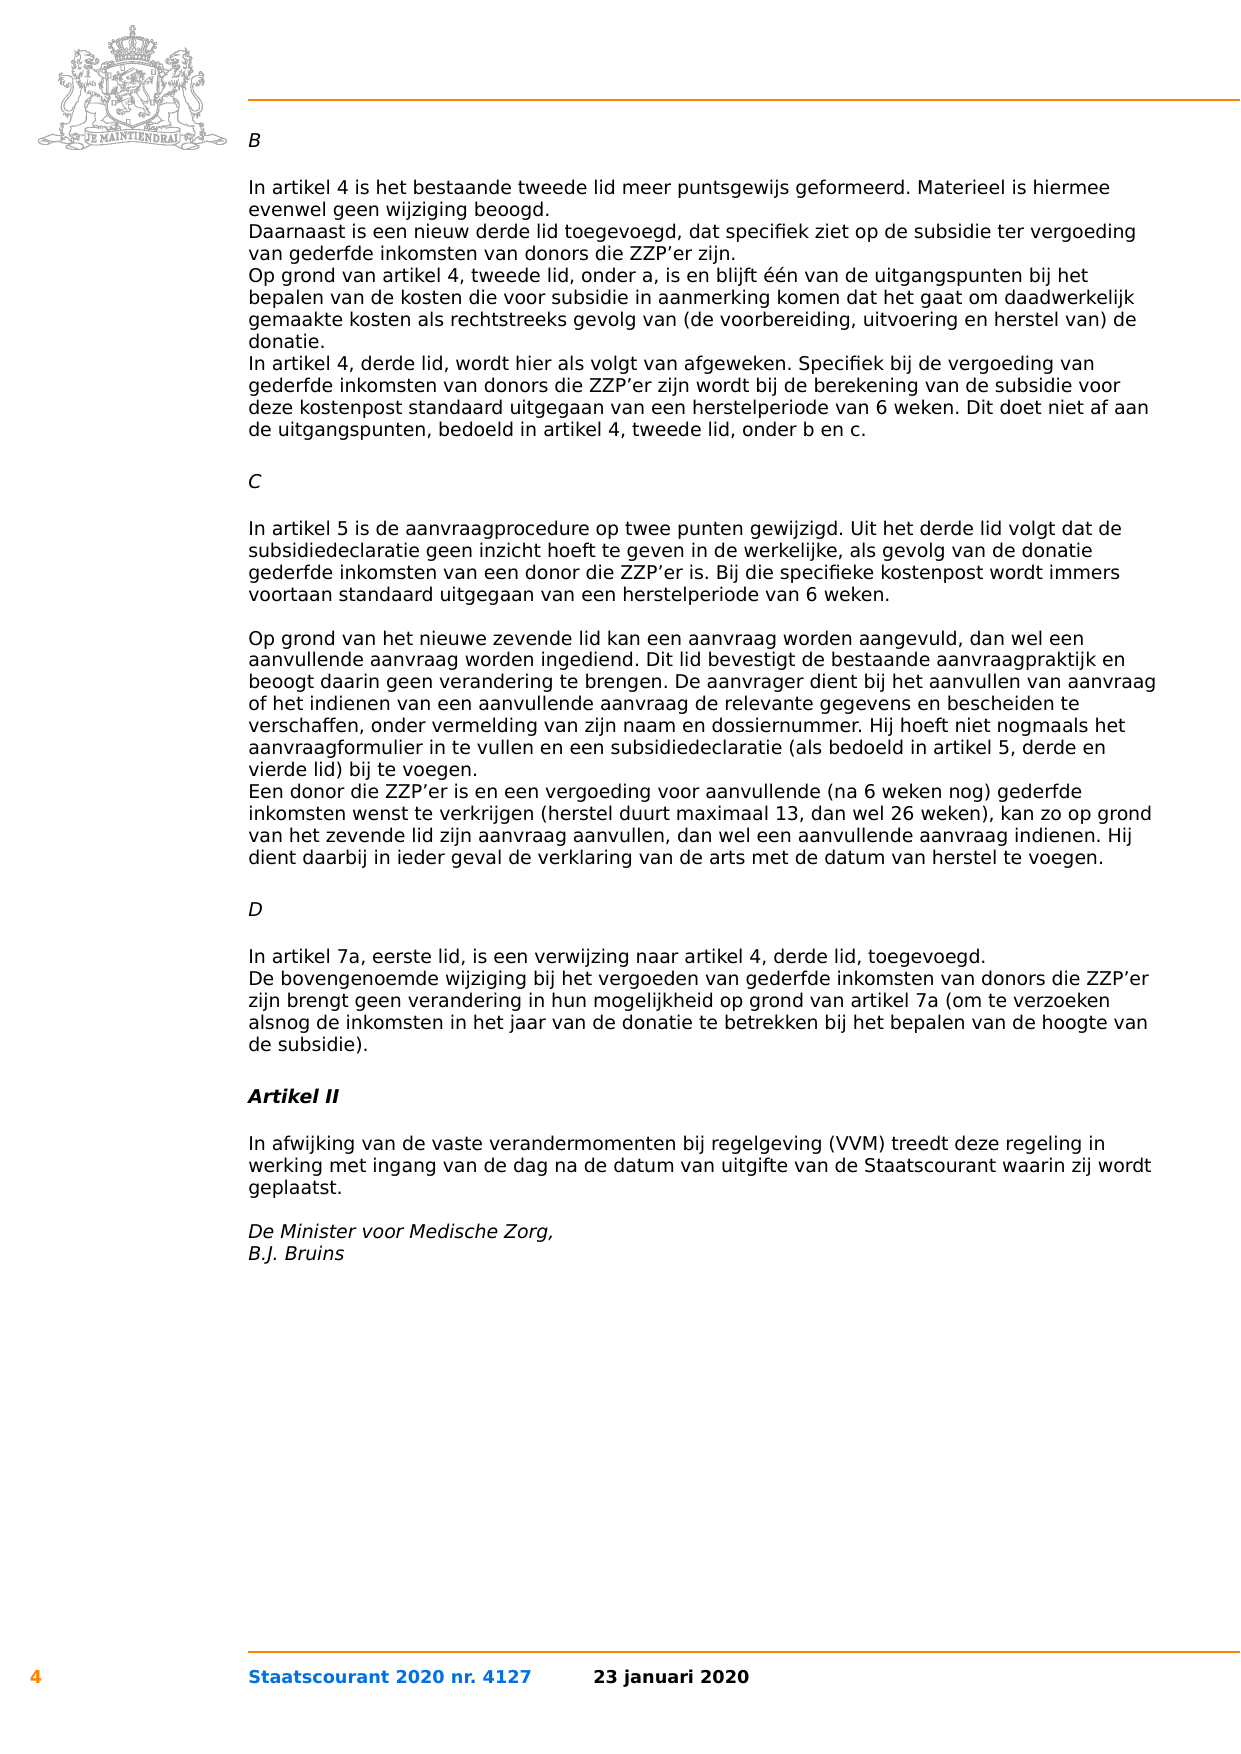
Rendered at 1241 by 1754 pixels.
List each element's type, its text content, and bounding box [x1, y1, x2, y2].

subtitle B [248, 130, 1163, 152]
text De bovengenoemde wijziging bij het vergoeden van gederfde inkomsten van donors die ZZP’er zijn brengt geen verandering in hun mogelijkheid op grond van artikel 7a (om te verzoeken alsnog de inkomsten in het jaar van de donatie te betrekken bij het bepalen van de hoogte van de subsidie). [248, 968, 1163, 1056]
text Daarnaast is een nieuw derde lid toegevoegd, dat specifiek ziet op de subsidie ter vergoeding van gederfde inkomsten van donors die ZZP’er zijn. [248, 221, 1163, 265]
text In artikel 7a, eerste lid, is een verwijzing naar artikel 4, derde lid, toegevoegd. [248, 946, 1163, 968]
text In artikel 4 is het bestaande tweede lid meer puntsgewijs geformeerd. Materieel is hiermee evenwel geen wijziging beoogd. [248, 177, 1163, 221]
text De Minister voor Medische Zorg, B.J. Bruins [248, 1221, 1163, 1265]
text In afwijking van de vaste verandermomenten bij regelgeving (VVM) treedt deze regeling in werking met ingang van de dag na de datum van uitgifte van de Staatscourant waarin zij wordt geplaatst. [248, 1133, 1163, 1199]
text Een donor die ZZP’er is en een vergoeding voor aanvullende (na 6 weken nog) gederfde inkomsten wenst te verkrijgen (herstel duurt maximaal 13, dan wel 26 weken), kan zo op grond van het zevende lid zijn aanvraag aanvullen, dan wel een aanvullende aanvraag indienen. Hij dient daarbij in ieder geval de verklaring van de arts met de datum van herstel te voegen. [248, 781, 1163, 869]
subtitle C [248, 471, 1163, 493]
text In artikel 5 is de aanvraagprocedure op twee punten gewijzigd. Uit het derde lid volgt dat de subsidiedeclaratie geen inzicht hoeft te geven in de werkelijke, als gevolg van de donatie gederfde inkomsten van een donor die ZZP’er is. Bij die specifieke kostenpost wordt immers voortaan standaard uitgegaan van een herstelperiode van 6 weken. [248, 518, 1163, 606]
text Op grond van het nieuwe zevende lid kan een aanvraag worden aangevuld, dan wel een aanvullende aanvraag worden ingediend. Dit lid bevestigt de bestaande aanvraagpraktijk en beoogt daarin geen verandering te brengen. De aanvrager dient bij het aanvullen van aanvraag of het indienen van een aanvullende aanvraag de relevante gegevens en bescheiden te verschaffen, onder vermelding van zijn naam en dossiernummer. Hij hoeft niet nogmaals het aanvraagformulier in te vullen en een subsidiedeclaratie (als bedoeld in artikel 5, derde en vierde lid) bij te voegen. [248, 627, 1163, 781]
text Op grond van artikel 4, tweede lid, onder a, is en blijft één van de uitgangspunten bij het bepalen van de kosten die voor subsidie in aanmerking komen dat het gaat om daadwerkelijk gemaakte kosten als rechtstreeks gevolg van (de voorbereiding, uitvoering en herstel van) de donatie. [248, 265, 1163, 353]
subtitle D [248, 899, 1163, 921]
subtitle Artikel II [248, 1086, 1163, 1108]
picture [38, 25, 227, 150]
text In artikel 4, derde lid, wordt hier als volgt van afgeweken. Specifiek bij de vergoeding van gederfde inkomsten van donors die ZZP’er zijn wordt bij de berekening van de subsidie voor deze kostenpost standaard uitgegaan van een herstelperiode van 6 weken. Dit doet niet af aan de uitgangspunten, bedoeld in artikel 4, tweede lid, onder b en c. [248, 353, 1163, 441]
